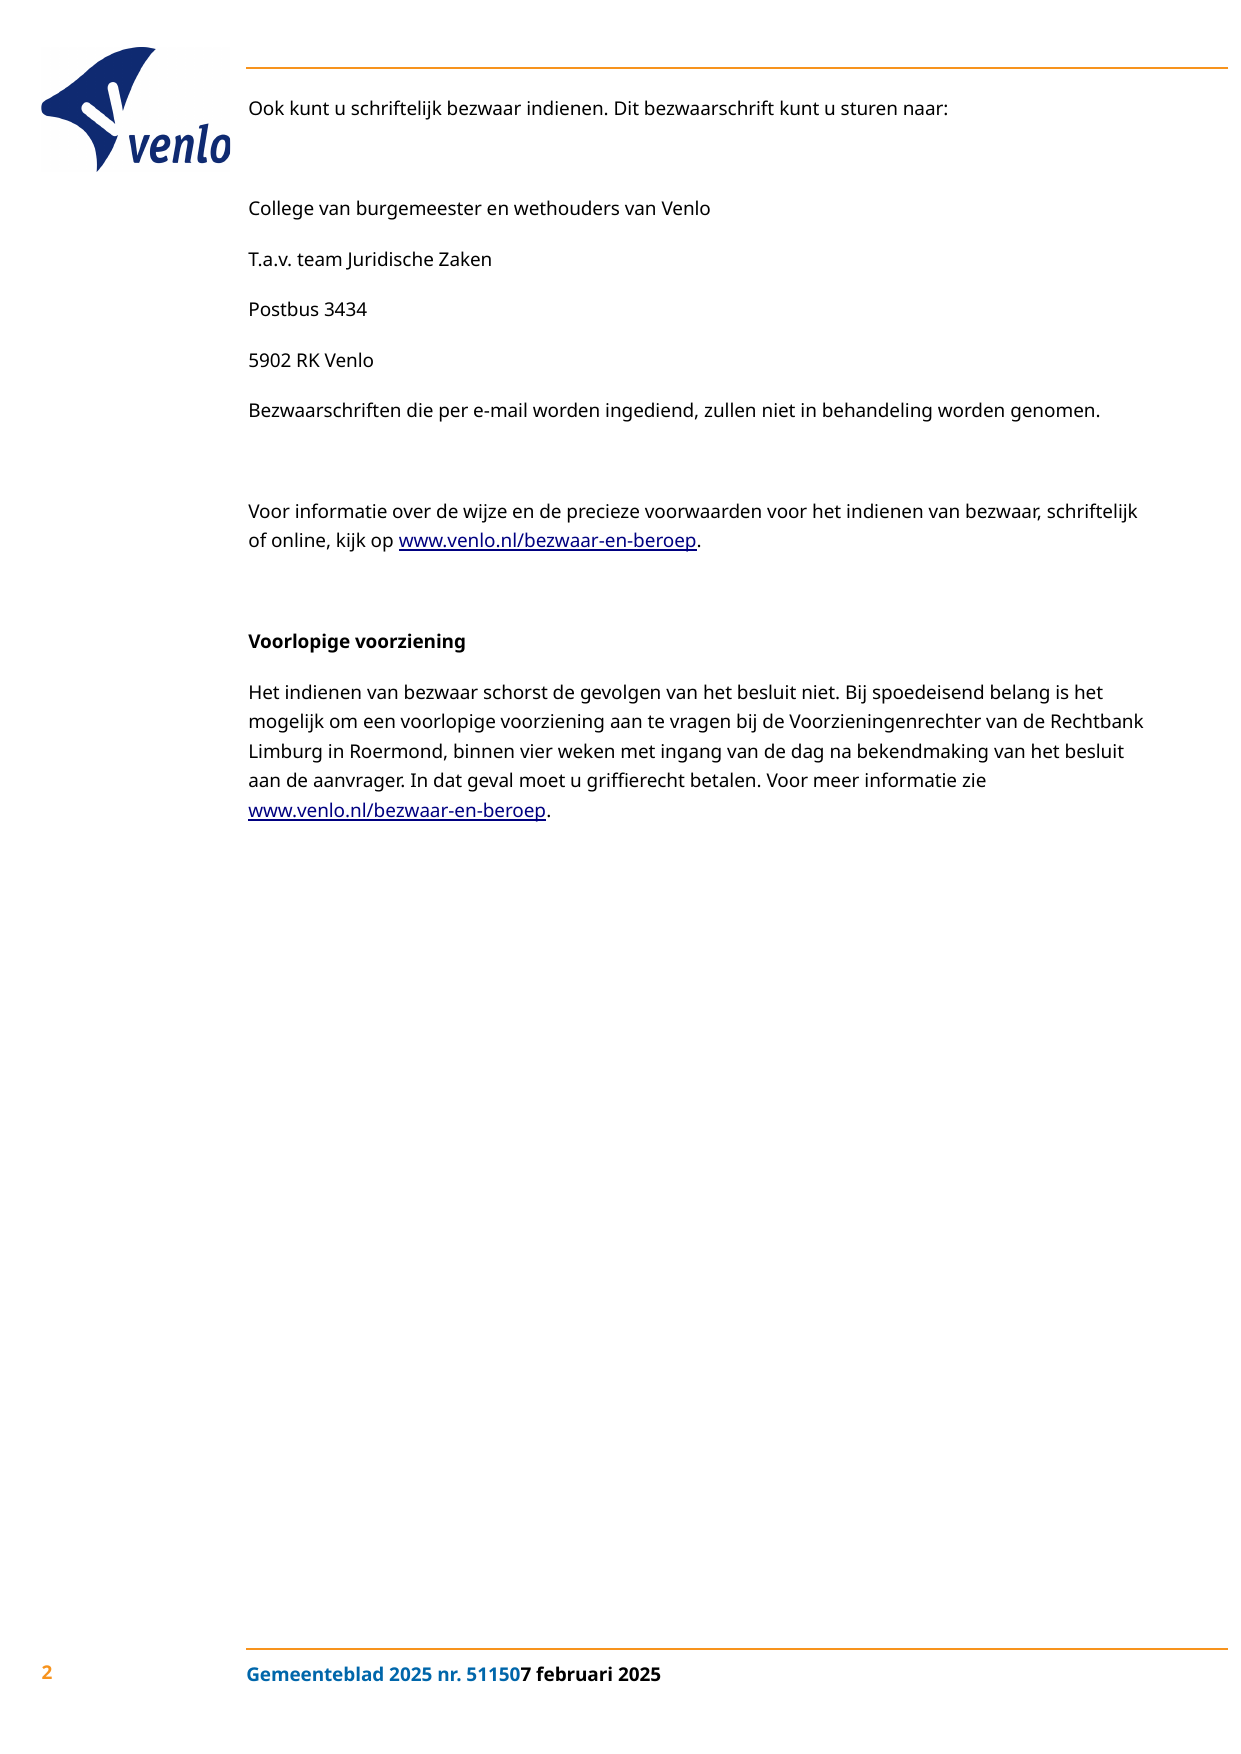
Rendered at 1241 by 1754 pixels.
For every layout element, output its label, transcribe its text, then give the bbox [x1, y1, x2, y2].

text Voor informatie over de wijze en de precieze voorwaarden voor het indienen van bezwaar, schriftelijk of online, kijk op www.venlo.nl/bezwaar-en-beroep. [248, 498, 1152, 553]
text Voorlopige voorziening [248, 628, 1152, 654]
text Bezwaarschriften die per e-mail worden ingediend, zullen niet in behandeling worden genomen. [248, 397, 1152, 423]
text Postbus 3434 [248, 296, 1152, 322]
text College van burgemeester en wethouders van Venlo [248, 196, 1152, 221]
picture [41, 47, 231, 172]
text T.a.v. team Juridische Zaken [248, 246, 1152, 272]
text 5902 RK Venlo [248, 347, 1152, 373]
text Het indienen van bezwaar schorst de gevolgen van het besluit niet. Bij spoedeisend belang is het mogelijk om een voorlopige voorziening aan te vragen bij de Voorzieningenrechter van de Rechtbank Limburg in Roermond, binnen vier weken met ingang van de dag na bekendmaking van het besluit aan de aanvrager. In dat geval moet u griffierecht betalen. Voor meer informatie zie www.venlo.nl/bezwaar-en-beroep. [248, 679, 1152, 823]
text Ook kunt u schriftelijk bezwaar indienen. Dit bezwaarschrift kunt u sturen naar: [248, 95, 1152, 121]
